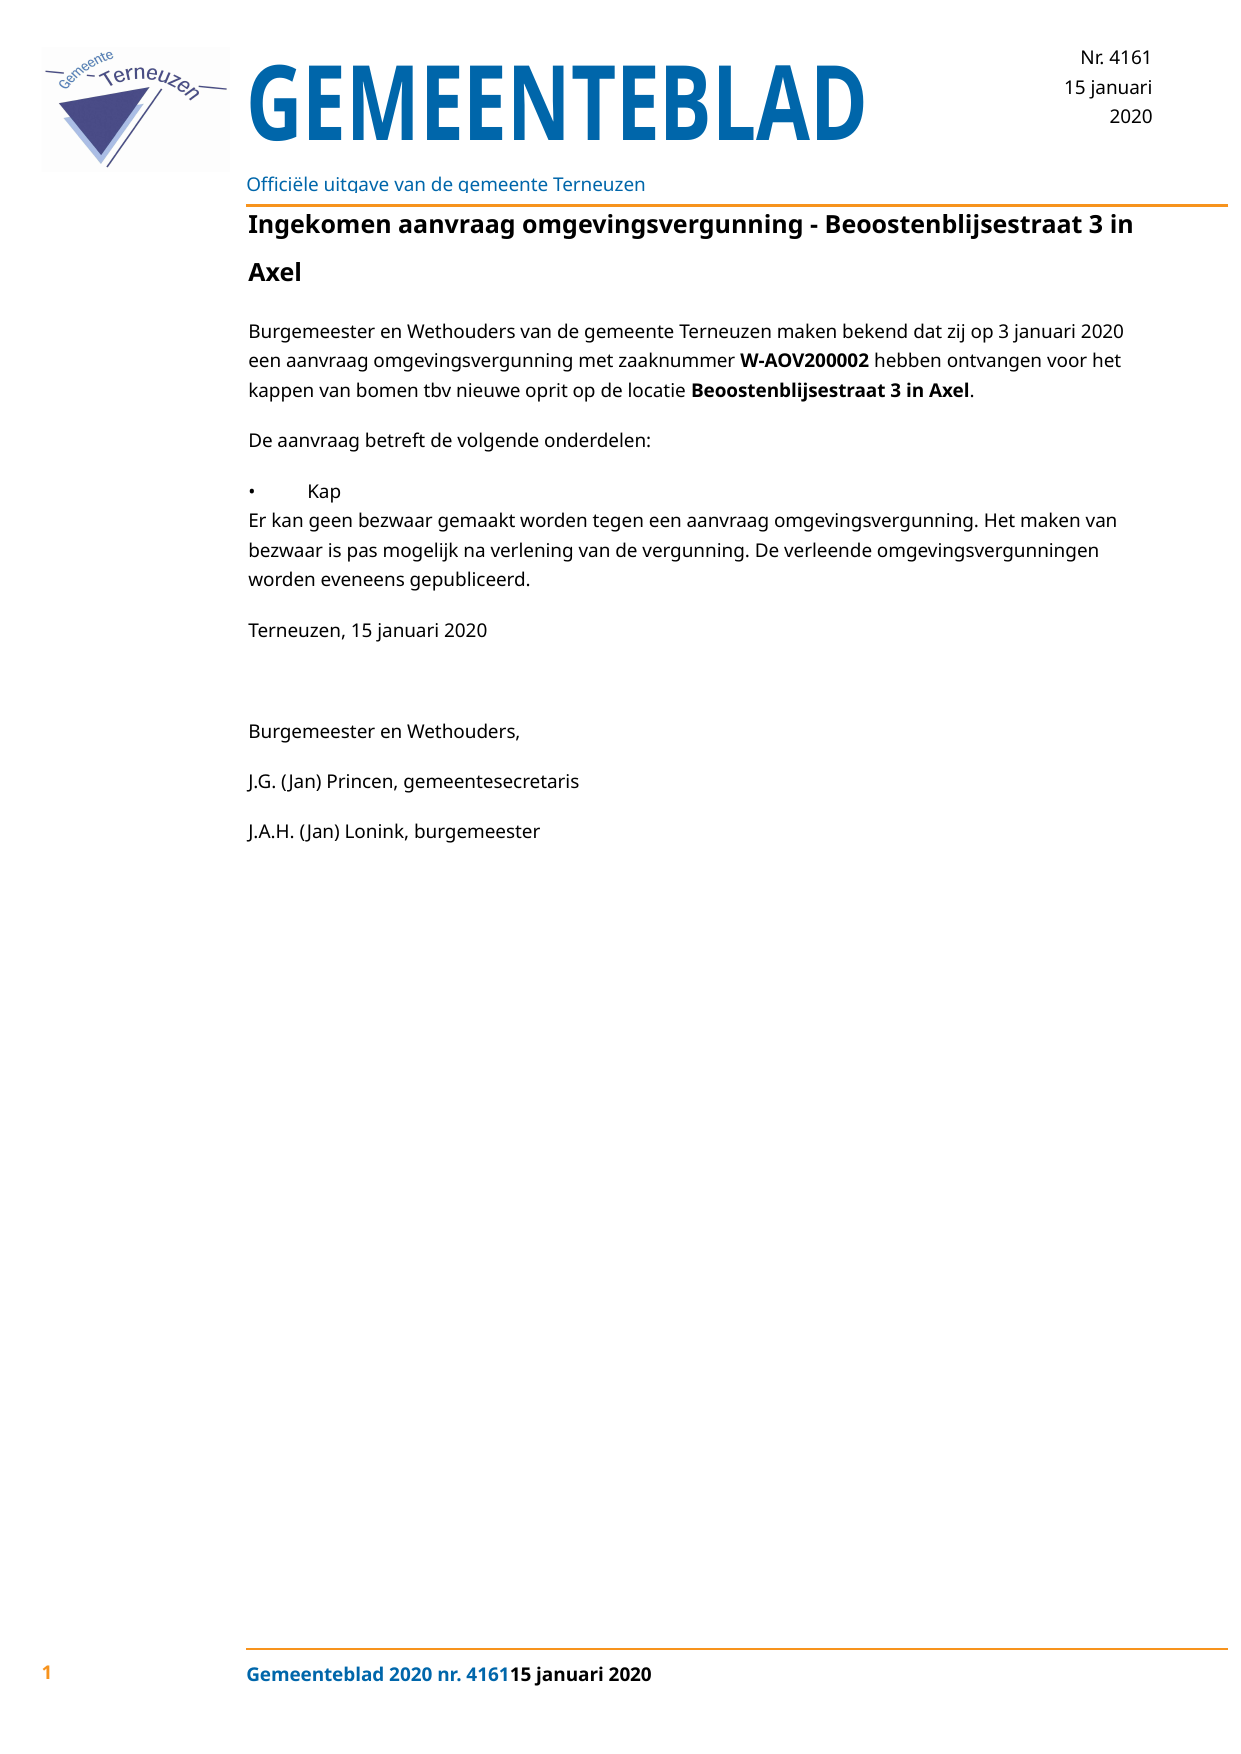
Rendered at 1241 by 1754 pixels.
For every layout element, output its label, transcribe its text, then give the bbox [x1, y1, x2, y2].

picture [41, 47, 231, 172]
text Burgemeester en Wethouders van de gemeente Terneuzen maken bekend dat zij op 3 januari 2020 een aanvraag omgevingsvergunning met zaaknummer W-AOV200002 hebben ontvangen voor het kappen van bomen tbv nieuwe oprit op de locatie Beoostenblijsestraat 3 in Axel. [248, 318, 1152, 403]
text De aanvraag betreft de volgende onderdelen: [248, 427, 1152, 453]
text J.A.H. (Jan) Lonink, burgemeester [248, 819, 1152, 844]
text J.G. (Jan) Princen, gemeentesecretaris [248, 768, 1152, 794]
list Kap [248, 478, 1152, 504]
text Er kan geen bezwaar gemaakt worden tegen een aanvraag omgevingsvergunning. Het maken van bezwaar is pas mogelijk na verlening van de vergunning. De verleende omgevingsvergunningen worden eveneens gepubliceerd. [248, 507, 1152, 592]
text Terneuzen, 15 januari 2020 [248, 617, 1152, 643]
text Ingekomen aanvraag omgevingsvergunning - Beoostenblijsestraat 3 in Axel [248, 207, 1152, 288]
text Burgemeester en Wethouders, [248, 718, 1152, 744]
